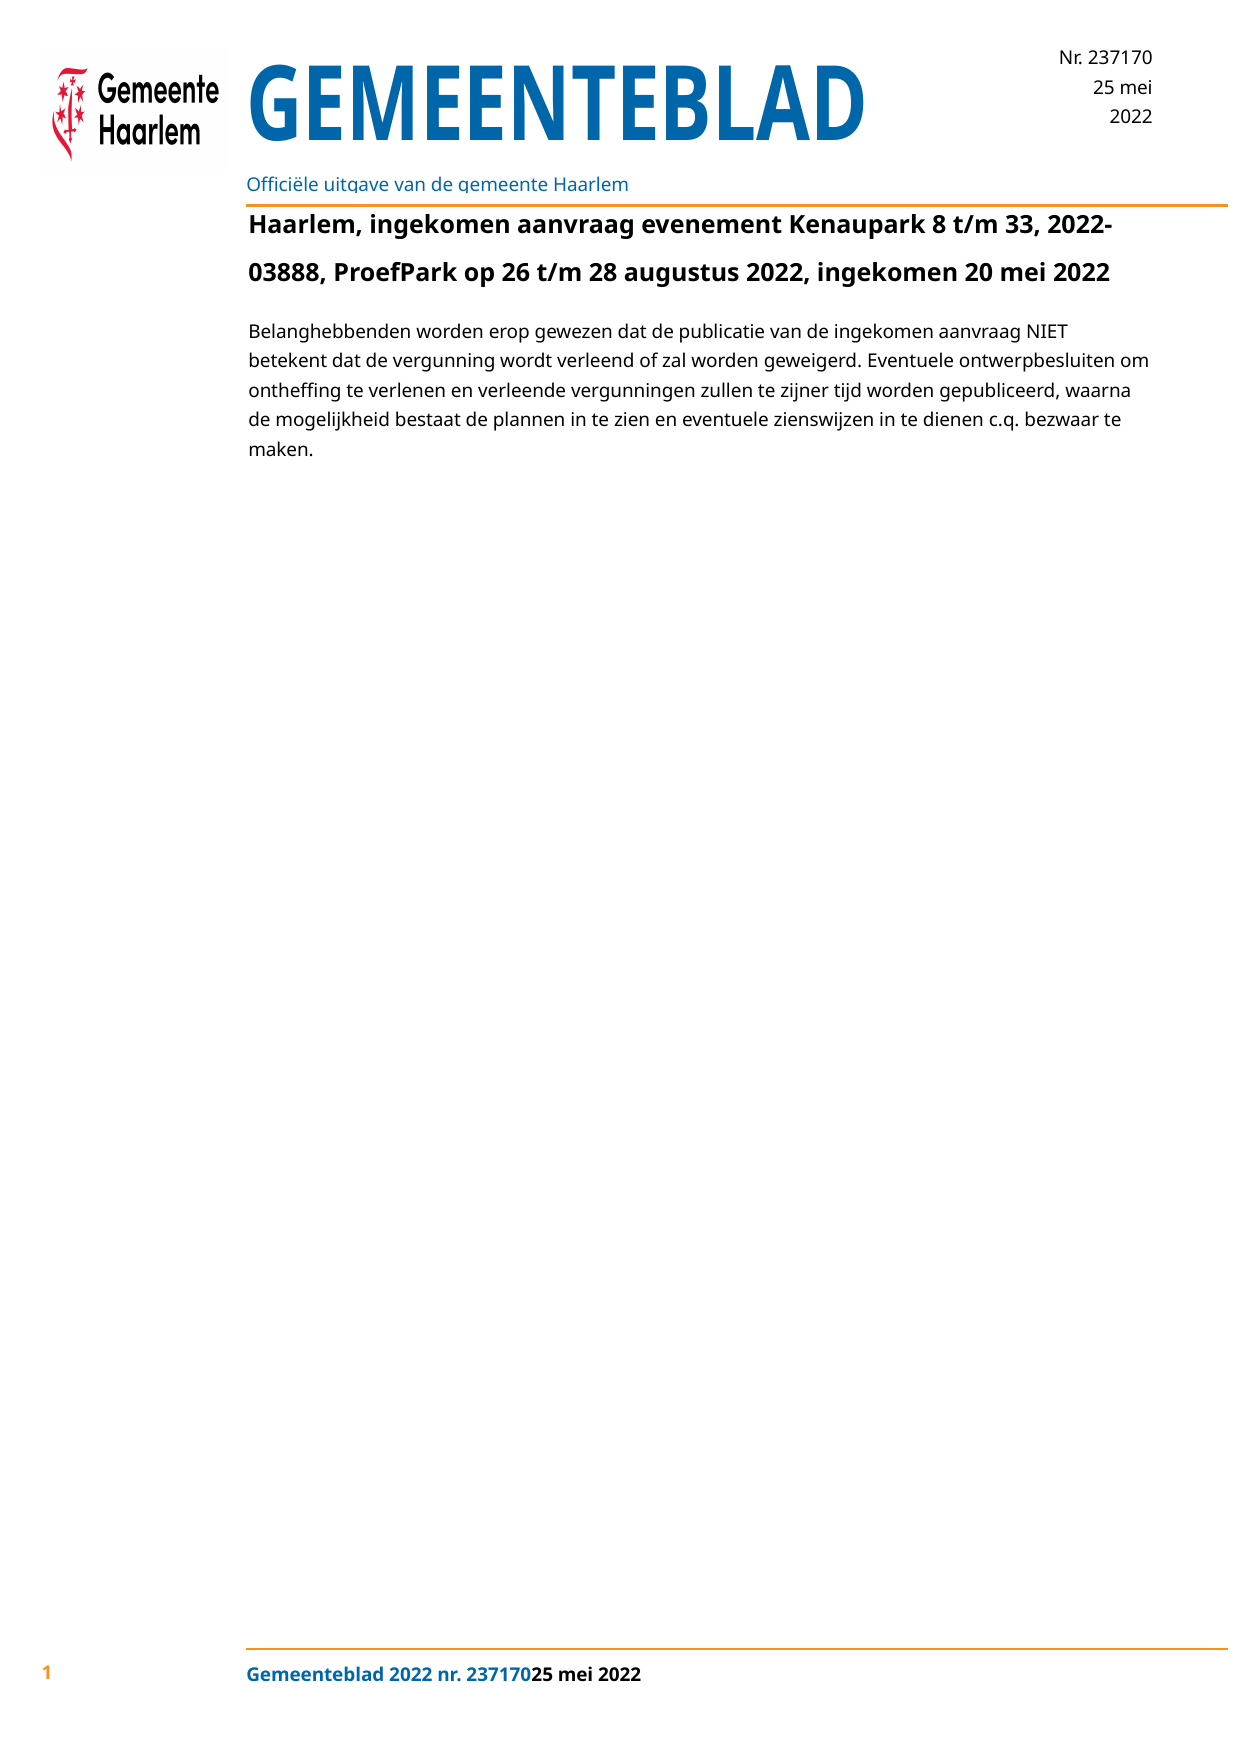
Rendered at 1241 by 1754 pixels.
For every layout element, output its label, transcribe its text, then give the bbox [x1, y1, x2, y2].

text Belanghebbenden worden erop gewezen dat de publicatie van de ingekomen aanvraag NIET betekent dat de vergunning wordt verleend of zal worden geweigerd. Eventuele ontwerpbesluiten om ontheffing te verlenen en verleende vergunningen zullen te zijner tijd worden gepubliceerd, waarna de mogelijkheid bestaat de plannen in te zien en eventuele zienswijzen in te dienen c.q. bezwaar te maken. [248, 318, 1152, 462]
picture [41, 47, 231, 172]
text Haarlem, ingekomen aanvraag evenement Kenaupark 8 t/m 33, 2022-03888, ProefPark op 26 t/m 28 augustus 2022, ingekomen 20 mei 2022 [248, 207, 1152, 288]
